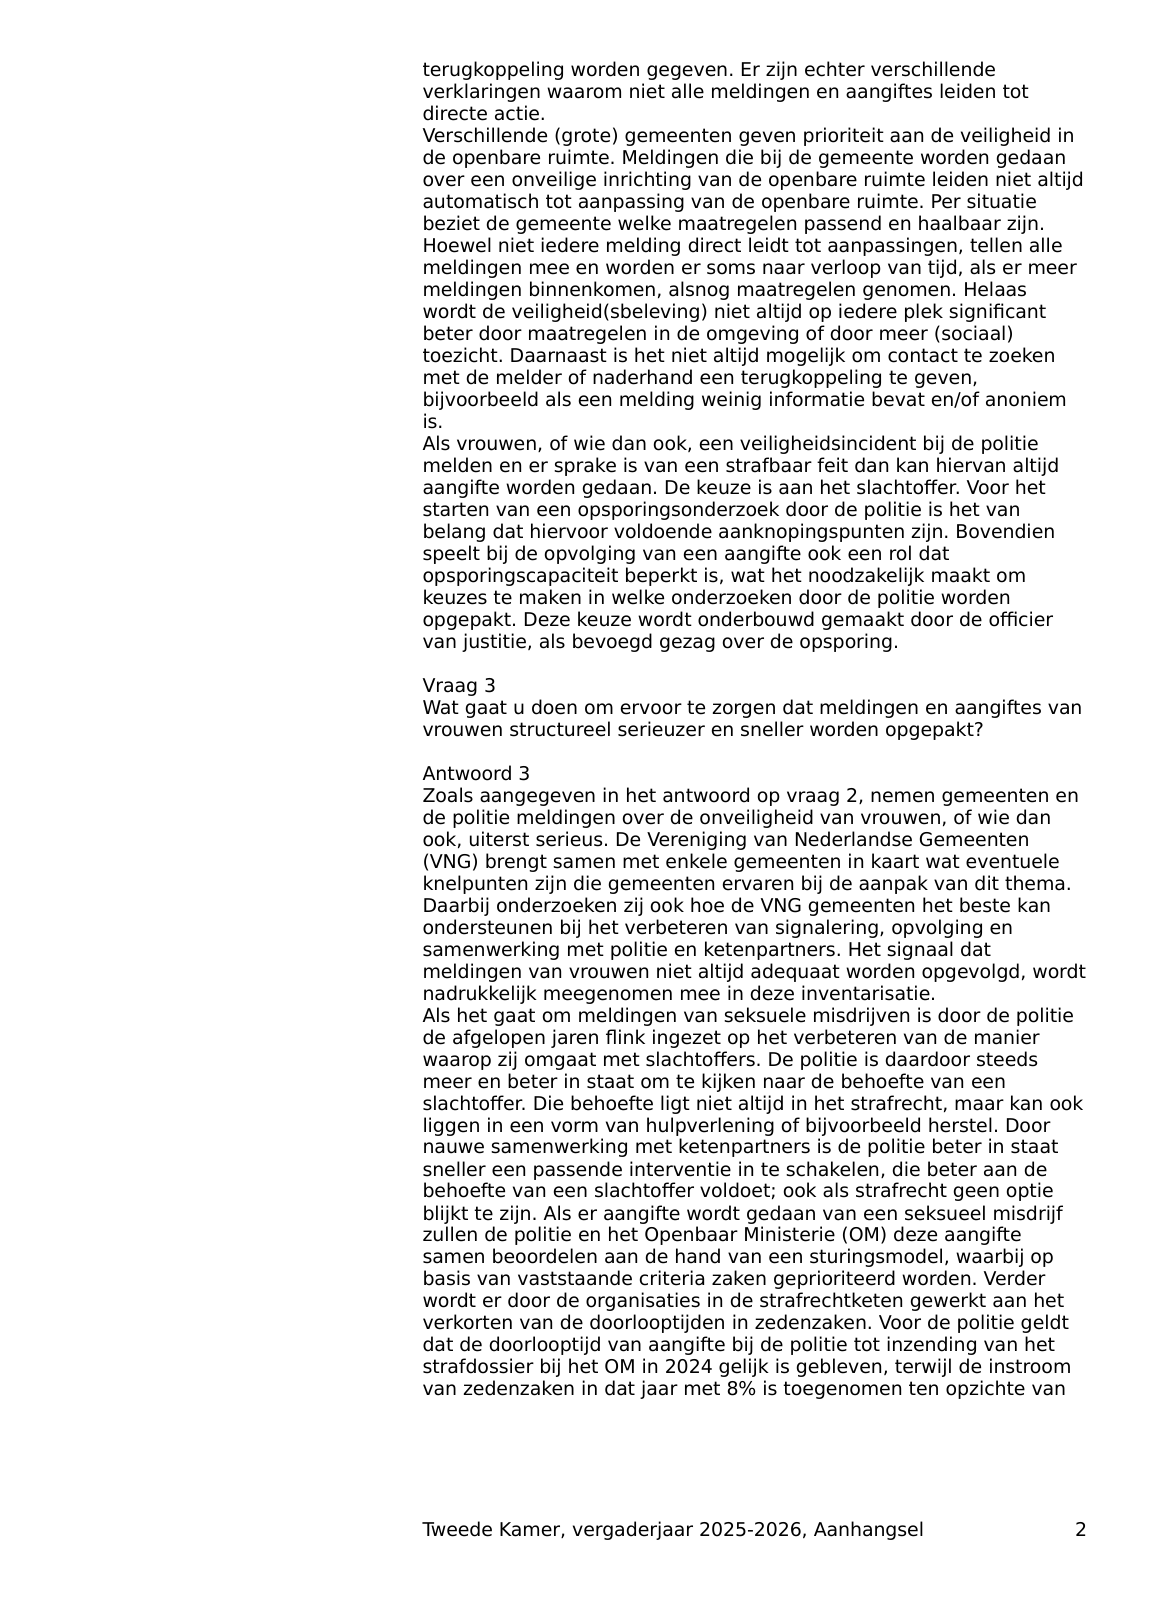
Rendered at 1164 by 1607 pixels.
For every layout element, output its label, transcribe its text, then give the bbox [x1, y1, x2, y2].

text Antwoord 3 [422, 763, 1087, 785]
text Als vrouwen, of wie dan ook, een veiligheidsincident bij de politie melden en er sprake is van een strafbaar feit dan kan hiervan altijd aangifte worden gedaan. De keuze is aan het slachtoffer. Voor het starten van een opsporingsonderzoek door de politie is het van belang dat hiervoor voldoende aanknopingspunten zijn. Bovendien speelt bij de opvolging van een aangifte ook een rol dat opsporingscapaciteit beperkt is, wat het noodzakelijk maakt om keuzes te maken in welke onderzoeken door de politie worden opgepakt. Deze keuze wordt onderbouwd gemaakt door de officier van justitie, als bevoegd gezag over de opsporing. [422, 433, 1087, 652]
text Zoals aangegeven in het antwoord op vraag 2, nemen gemeenten en de politie meldingen over de onveiligheid van vrouwen, of wie dan ook, uiterst serieus. De Vereniging van Nederlandse Gemeenten (VNG) brengt samen met enkele gemeenten in kaart wat eventuele knelpunten zijn die gemeenten ervaren bij de aanpak van dit thema. Daarbij onderzoeken zij ook hoe de VNG gemeenten het beste kan ondersteunen bij het verbeteren van signalering, opvolging en samenwerking met politie en ketenpartners. Het signaal dat meldingen van vrouwen niet altijd adequaat worden opgevolgd, wordt nadrukkelijk meegenomen mee in deze inventarisatie. [422, 785, 1087, 1004]
text Vraag 3 [422, 675, 1087, 697]
text terugkoppeling worden gegeven. Er zijn echter verschillende verklaringen waarom niet alle meldingen en aangiftes leiden tot directe actie. [422, 59, 1087, 125]
text Wat gaat u doen om ervoor te zorgen dat meldingen en aangiftes van vrouwen structureel serieuzer en sneller worden opgepakt? [422, 697, 1087, 741]
text Als het gaat om meldingen van seksuele misdrijven is door de politie de afgelopen jaren flink ingezet op het verbeteren van de manier waarop zij omgaat met slachtoffers. De politie is daardoor steeds meer en beter in staat om te kijken naar de behoefte van een slachtoffer. Die behoefte ligt niet altijd in het strafrecht, maar kan ook liggen in een vorm van hulpverlening of bijvoorbeeld herstel. Door nauwe samenwerking met ketenpartners is de politie beter in staat sneller een passende interventie in te schakelen, die beter aan de behoefte van een slachtoffer voldoet; ook als strafrecht geen optie blijkt te zijn. Als er aangifte wordt gedaan van een seksueel misdrijf zullen de politie en het Openbaar Ministerie (OM) deze aangifte samen beoordelen aan de hand van een sturingsmodel, waarbij op basis van vaststaande criteria zaken geprioriteerd worden. Verder wordt er door de organisaties in de strafrechtketen gewerkt aan het verkorten van de doorlooptijden in zedenzaken. Voor de politie geldt dat de doorlooptijd van aangifte bij de politie tot inzending van het strafdossier bij het OM in 2024 gelijk is gebleven, terwijl de instroom van zedenzaken in dat jaar met 8% is toegenomen ten opzichte van [422, 1004, 1087, 1400]
text Verschillende (grote) gemeenten geven prioriteit aan de veiligheid in de openbare ruimte. Meldingen die bij de gemeente worden gedaan over een onveilige inrichting van de openbare ruimte leiden niet altijd automatisch tot aanpassing van de openbare ruimte. Per situatie beziet de gemeente welke maatregelen passend en haalbaar zijn. Hoewel niet iedere melding direct leidt tot aanpassingen, tellen alle meldingen mee en worden er soms naar verloop van tijd, als er meer meldingen binnenkomen, alsnog maatregelen genomen. Helaas wordt de veiligheid(sbeleving) niet altijd op iedere plek significant beter door maatregelen in de omgeving of door meer (sociaal) toezicht. Daarnaast is het niet altijd mogelijk om contact te zoeken met de melder of naderhand een terugkoppeling te geven, bijvoorbeeld als een melding weinig informatie bevat en/of anoniem is. [422, 125, 1087, 433]
